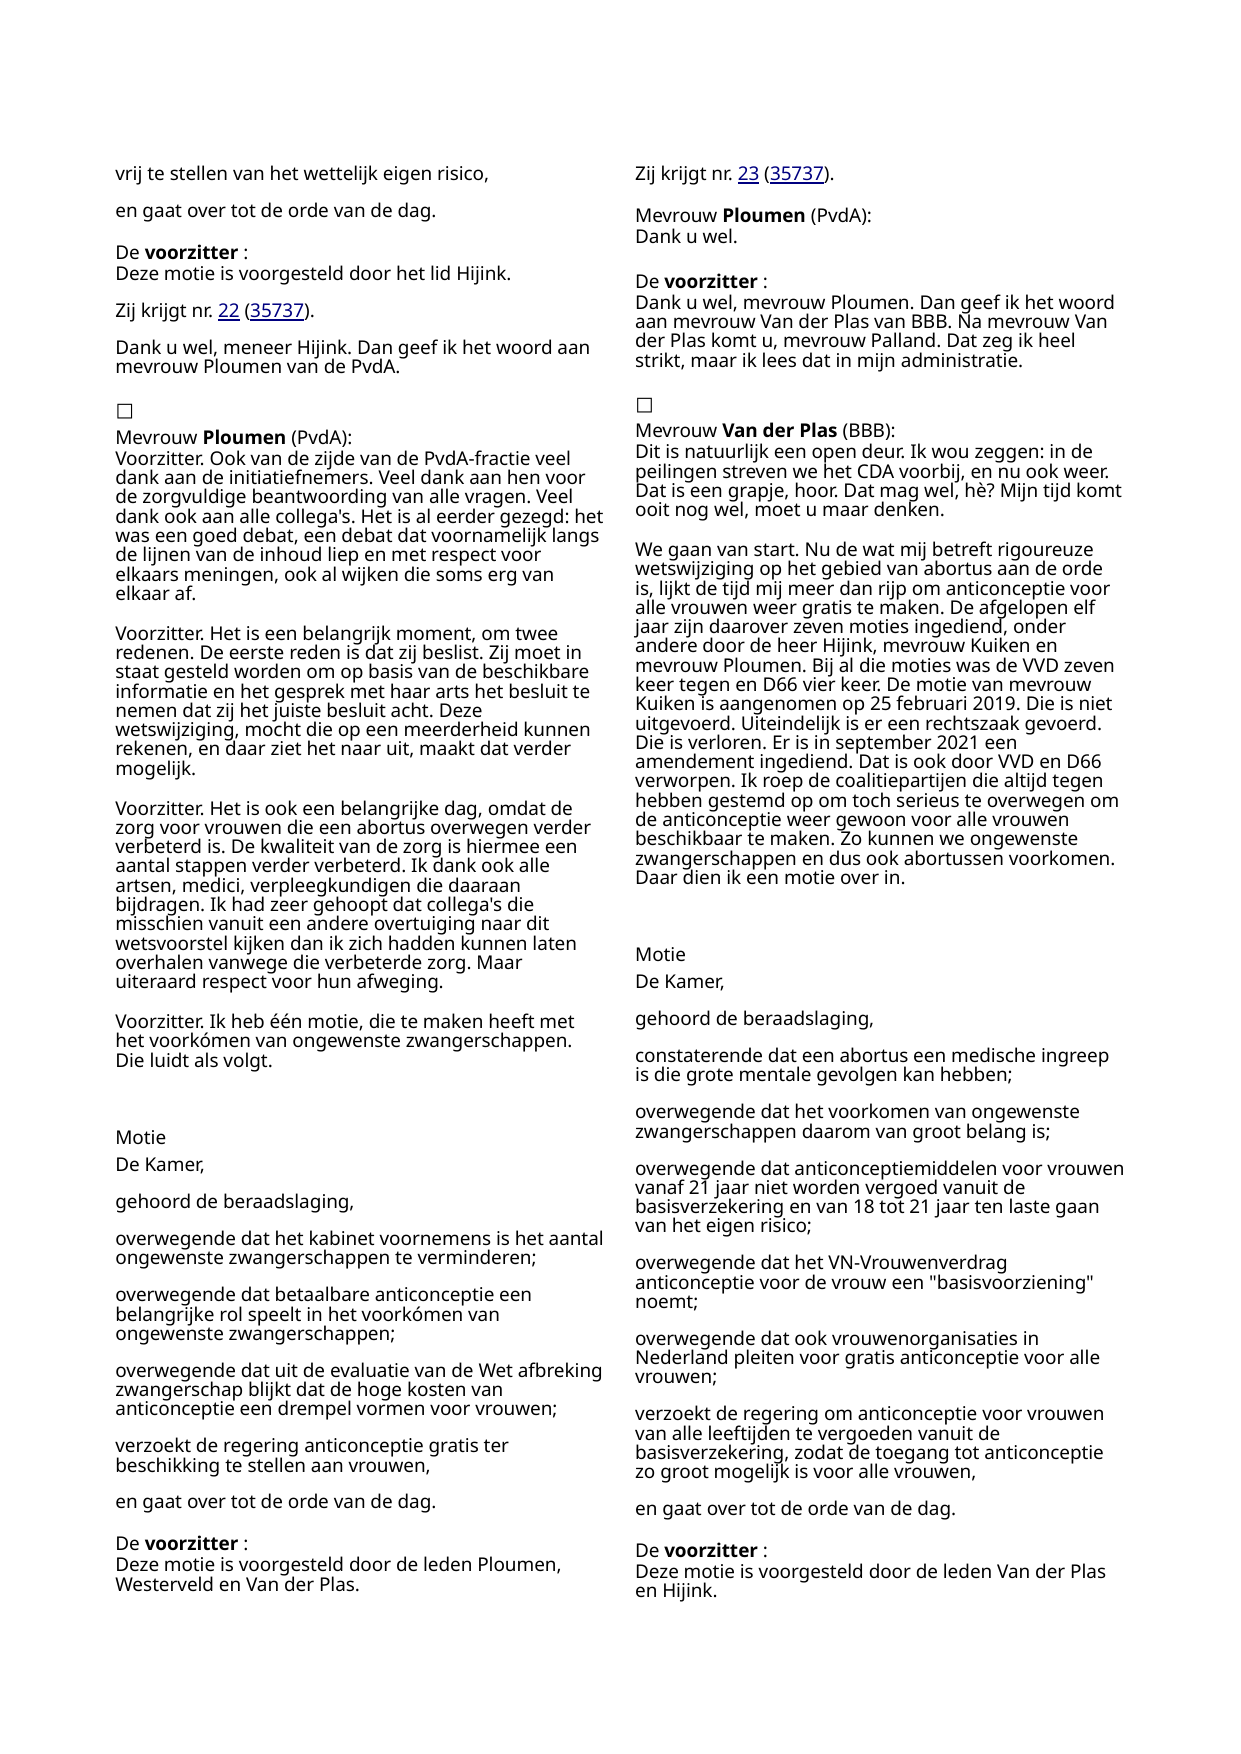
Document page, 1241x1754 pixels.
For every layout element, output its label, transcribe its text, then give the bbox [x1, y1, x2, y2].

text De voorzitter : [635, 268, 1125, 294]
text Voorzitter. Ook van de zijde van de PvdA-fractie veel dank aan de initiatiefnemers. Veel dank aan hen voor de zorgvuldige beantwoording van alle vragen. Veel dank ook aan alle collega's. Het is al eerder gezegd: het was een goed debat, een debat dat voornamelijk langs de lijnen van de inhoud liep en met respect voor elkaars meningen, ook al wijken die soms erg van elkaar af. [115, 450, 605, 604]
text overwegende dat het kabinet voornemens is het aantal ongewenste zwangerschappen te verminderen; [115, 1230, 605, 1268]
text Motie [115, 1124, 605, 1150]
text ⬜ [115, 398, 605, 424]
text overwegende dat het VN-Vrouwenverdrag anticonceptie voor de vrouw een "basisvoorziening" noemt; [635, 1254, 1125, 1312]
text overwegende dat uit de evaluatie van de Wet afbreking zwangerschap blijkt dat de hoge kosten van anticonceptie een drempel vormen voor vrouwen; [115, 1362, 605, 1419]
text De Kamer, [635, 973, 1125, 992]
text Mevrouw Van der Plas (BBB): [635, 418, 1125, 443]
text en gaat over tot de orde van de dag. [115, 1493, 605, 1513]
text verzoekt de regering anticonceptie gratis ter beschikking te stellen aan vrouwen, [115, 1437, 605, 1476]
text en gaat over tot de orde van de dag. [115, 202, 605, 222]
text verzoekt de regering om anticonceptie voor vrouwen van alle leeftijden te vergoeden vanuit de basisverzekering, zodat de toegang tot anticonceptie zo groot mogelijk is voor alle vrouwen, [635, 1405, 1125, 1482]
text Dank u wel, meneer Hijink. Dan geef ik het woord aan mevrouw Ploumen van de PvdA. [115, 339, 605, 378]
text Voorzitter. Het is een belangrijk moment, om twee redenen. De eerste reden is dat zij beslist. Zij moet in staat gesteld worden om op basis van de beschikbare informatie en het gesprek met haar arts het besluit te nemen dat zij het juiste besluit acht. Deze wetswijziging, mocht die op een meerderheid kunnen rekenen, en daar ziet het naar uit, maakt dat verder mogelijk. [115, 625, 605, 779]
text ⬜ [635, 392, 1125, 418]
text Mevrouw Ploumen (PvdA): [635, 202, 1125, 228]
text Deze motie is voorgesteld door het lid Hijink. [115, 265, 605, 284]
text Zij krijgt nr. 22 (35737). [115, 302, 605, 321]
text overwegende dat betaalbare anticonceptie een belangrijke rol speelt in het voorkómen van ongewenste zwangerschappen; [115, 1286, 605, 1344]
text De voorzitter : [635, 1537, 1125, 1563]
text Zij krijgt nr. 23 (35737). [635, 165, 1125, 184]
text gehoord de beraadslaging, [635, 1010, 1125, 1029]
text constaterende dat een abortus een medische ingreep is die grote mentale gevolgen kan hebben; [635, 1047, 1125, 1086]
text Voorzitter. Het is ook een belangrijke dag, omdat de zorg voor vrouwen die een abortus overwegen verder verbeterd is. De kwaliteit van de zorg is hiermee een aantal stappen verder verbeterd. Ik dank ook alle artsen, medici, verpleegkundigen die daaraan bijdragen. Ik had zeer gehoopt dat collega's die misschien vanuit een andere overtuiging naar dit wetsvoorstel kijken dan ik zich hadden kunnen laten overhalen vanwege die verbeterde zorg. Maar uiteraard respect voor hun afweging. [115, 800, 605, 992]
text De voorzitter : [115, 1531, 605, 1556]
text Deze motie is voorgesteld door de leden Van der Plas en Hijink. [635, 1563, 1125, 1601]
text De voorzitter : [115, 239, 605, 265]
text Voorzitter. Ik heb één motie, die te maken heeft met het voorkómen van ongewenste zwangerschappen. Die luidt als volgt. [115, 1013, 605, 1071]
text overwegende dat het voorkomen van ongewenste zwangerschappen daarom van groot belang is; [635, 1103, 1125, 1142]
text Motie [635, 941, 1125, 967]
text We gaan van start. Nu de wat mij betreft rigoureuze wetswijziging op het gebied van abortus aan de orde is, lijkt de tijd mij meer dan rijp om anticonceptie voor alle vrouwen weer gratis te maken. De afgelopen elf jaar zijn daarover zeven moties ingediend, onder andere door de heer Hijink, mevrouw Kuiken en mevrouw Ploumen. Bij al die moties was de VVD zeven keer tegen en D66 vier keer. De motie van mevrouw Kuiken is aangenomen op 25 februari 2019. Die is niet uitgevoerd. Uiteindelijk is er een rechtszaak gevoerd. Die is verloren. Er is in september 2021 een amendement ingediend. Dat is ook door VVD en D66 verworpen. Ik roep de coalitiepartijen die altijd tegen hebben gestemd op om toch serieus te overwegen om de anticonceptie weer gewoon voor alle vrouwen beschikbaar te maken. Zo kunnen we ongewenste zwangerschappen en dus ook abortussen voorkomen. Daar dien ik een motie over in. [635, 541, 1125, 888]
text De Kamer, [115, 1156, 605, 1175]
text Mevrouw Ploumen (PvdA): [115, 424, 605, 450]
text overwegende dat ook vrouwenorganisaties in Nederland pleiten voor gratis anticonceptie voor alle vrouwen; [635, 1330, 1125, 1388]
text Dank u wel. [635, 228, 1125, 247]
text Dank u wel, mevrouw Ploumen. Dan geef ik het woord aan mevrouw Van der Plas van BBB. Na mevrouw Van der Plas komt u, mevrouw Palland. Dat zeg ik heel strikt, maar ik lees dat in mijn administratie. [635, 294, 1125, 371]
text Dit is natuurlijk een open deur. Ik wou zeggen: in de peilingen streven we het CDA voorbij, en nu ook weer. Dat is een grapje, hoor. Dat mag wel, hè? Mijn tijd komt ooit nog wel, moet u maar denken. [635, 443, 1125, 520]
text gehoord de beraadslaging, [115, 1193, 605, 1212]
text en gaat over tot de orde van de dag. [635, 1500, 1125, 1519]
text Deze motie is voorgesteld door de leden Ploumen, Westerveld en Van der Plas. [115, 1556, 605, 1595]
text vrij te stellen van het wettelijk eigen risico, [115, 165, 605, 184]
text overwegende dat anticonceptiemiddelen voor vrouwen vanaf 21 jaar niet worden vergoed vanuit de basisverzekering en van 18 tot 21 jaar ten laste gaan van het eigen risico; [635, 1159, 1125, 1237]
